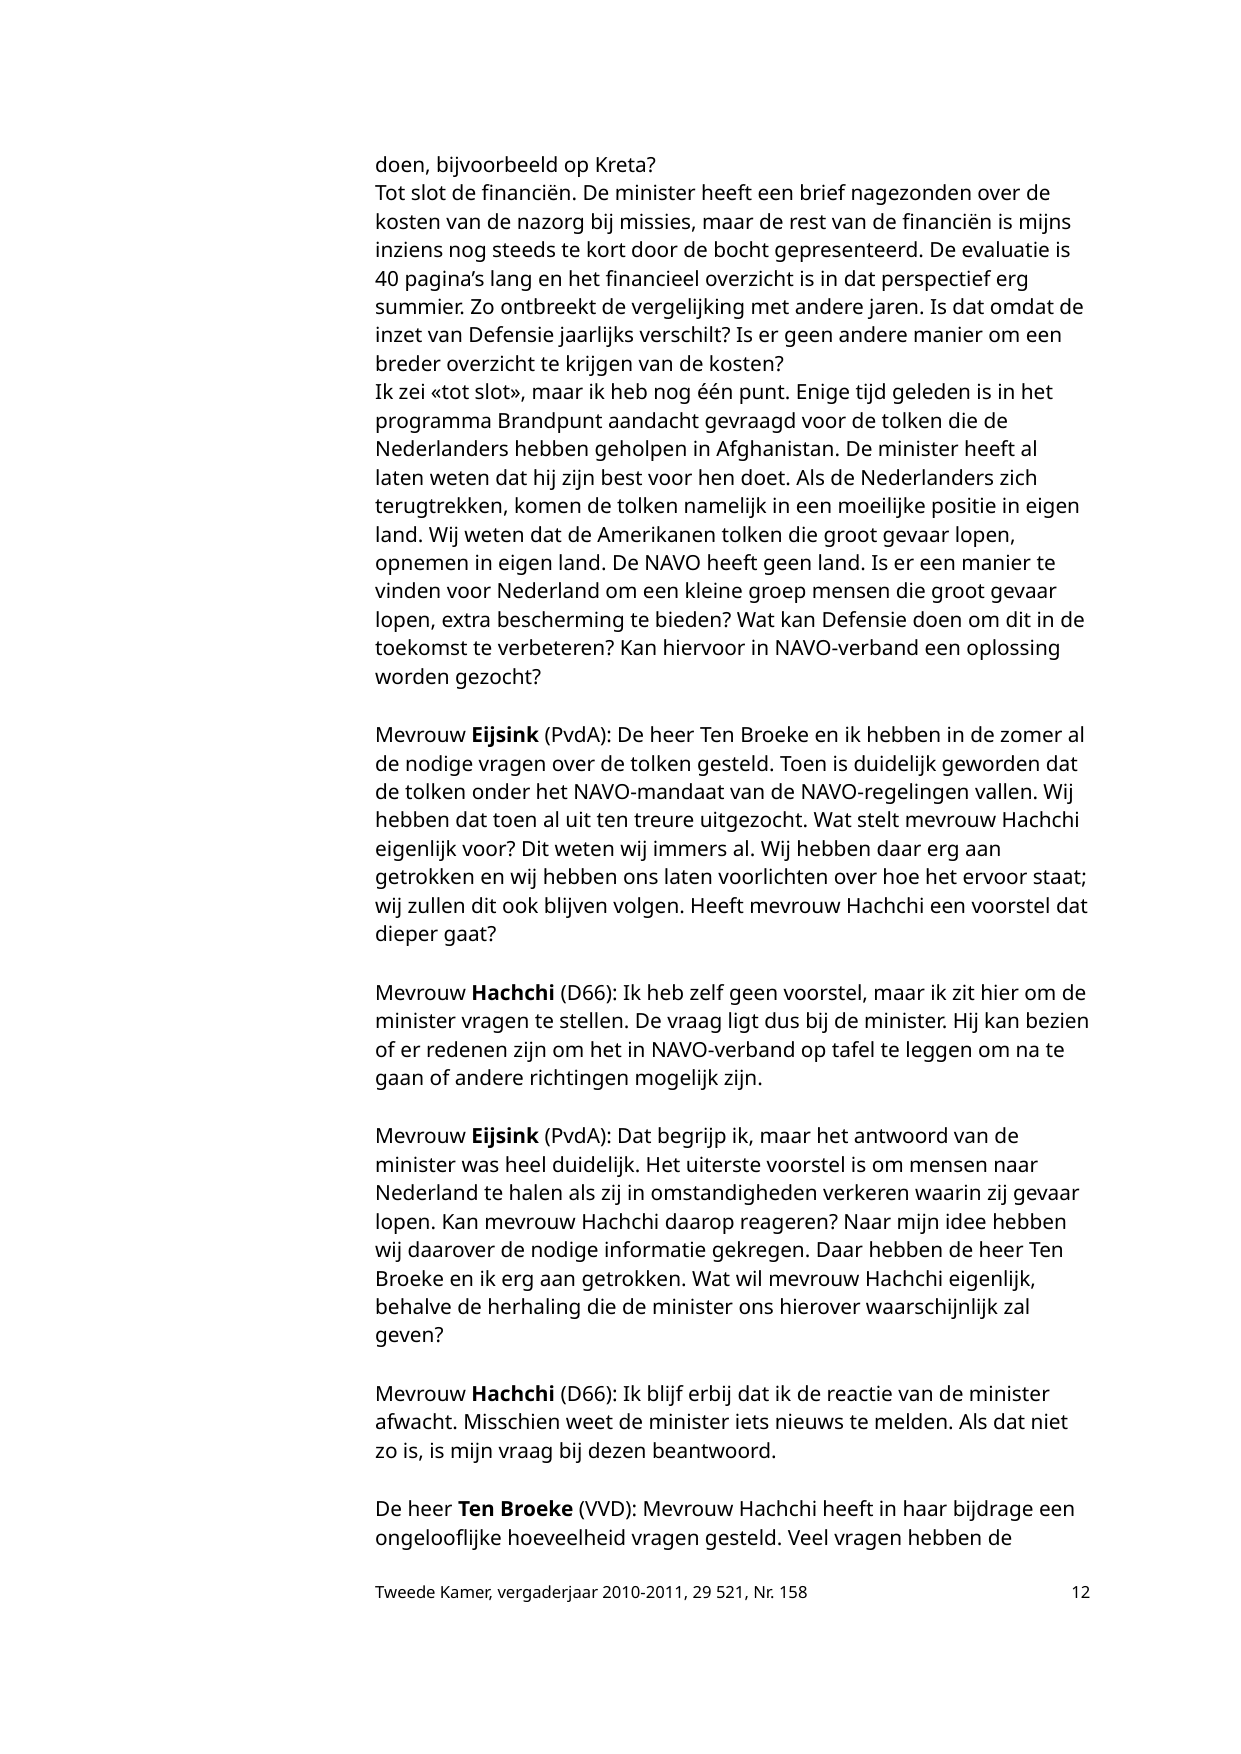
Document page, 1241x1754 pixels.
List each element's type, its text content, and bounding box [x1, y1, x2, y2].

text De heer Ten Broeke (VVD): Mevrouw Hachchi heeft in haar bijdrage een ongelooflijke hoeveelheid vragen gesteld. Veel vragen hebben de [375, 1494, 1090, 1551]
text Mevrouw Hachchi (D66): Ik heb zelf geen voorstel, maar ik zit hier om de minister vragen te stellen. De vraag ligt dus bij de minister. Hij kan bezien of er redenen zijn om het in NAVO-verband op tafel te leggen om na te gaan of andere richtingen mogelijk zijn. [375, 978, 1090, 1092]
text doen, bijvoorbeeld op Kreta? [375, 150, 1090, 178]
text Mevrouw Eijsink (PvdA): Dat begrijp ik, maar het antwoord van de minister was heel duidelijk. Het uiterste voorstel is om mensen naar Nederland te halen als zij in omstandigheden verkeren waarin zij gevaar lopen. Kan mevrouw Hachchi daarop reageren? Naar mijn idee hebben wij daarover de nodige informatie gekregen. Daar hebben de heer Ten Broeke en ik erg aan getrokken. Wat wil mevrouw Hachchi eigenlijk, behalve de herhaling die de minister ons hierover waarschijnlijk zal geven? [375, 1122, 1090, 1349]
text Ik zei «tot slot», maar ik heb nog één punt. Enige tijd geleden is in het programma Brandpunt aandacht gevraagd voor de tolken die de Nederlanders hebben geholpen in Afghanistan. De minister heeft al laten weten dat hij zijn best voor hen doet. Als de Nederlanders zich terugtrekken, komen de tolken namelijk in een moeilijke positie in eigen land. Wij weten dat de Amerikanen tolken die groot gevaar lopen, opnemen in eigen land. De NAVO heeft geen land. Is er een manier te vinden voor Nederland om een kleine groep mensen die groot gevaar lopen, extra bescherming te bieden? Wat kan Defensie doen om dit in de toekomst te verbeteren? Kan hiervoor in NAVO-verband een oplossing worden gezocht? [375, 377, 1090, 690]
text Mevrouw Hachchi (D66): Ik blijf erbij dat ik de reactie van de minister afwacht. Misschien weet de minister iets nieuws te melden. Als dat niet zo is, is mijn vraag bij dezen beantwoord. [375, 1379, 1090, 1464]
text Tot slot de financiën. De minister heeft een brief nagezonden over de kosten van de nazorg bij missies, maar de rest van de financiën is mijns inziens nog steeds te kort door de bocht gepresenteerd. De evaluatie is 40 pagina’s lang en het financieel overzicht is in dat perspectief erg summier. Zo ontbreekt de vergelijking met andere jaren. Is dat omdat de inzet van Defensie jaarlijks verschilt? Is er geen andere manier om een breder overzicht te krijgen van de kosten? [375, 178, 1090, 377]
text Mevrouw Eijsink (PvdA): De heer Ten Broeke en ik hebben in de zomer al de nodige vragen over de tolken gesteld. Toen is duidelijk geworden dat de tolken onder het NAVO-mandaat van de NAVO-regelingen vallen. Wij hebben dat toen al uit ten treure uitgezocht. Wat stelt mevrouw Hachchi eigenlijk voor? Dit weten wij immers al. Wij hebben daar erg aan getrokken en wij hebben ons laten voorlichten over hoe het ervoor staat; wij zullen dit ook blijven volgen. Heeft mevrouw Hachchi een voorstel dat dieper gaat? [375, 720, 1090, 948]
